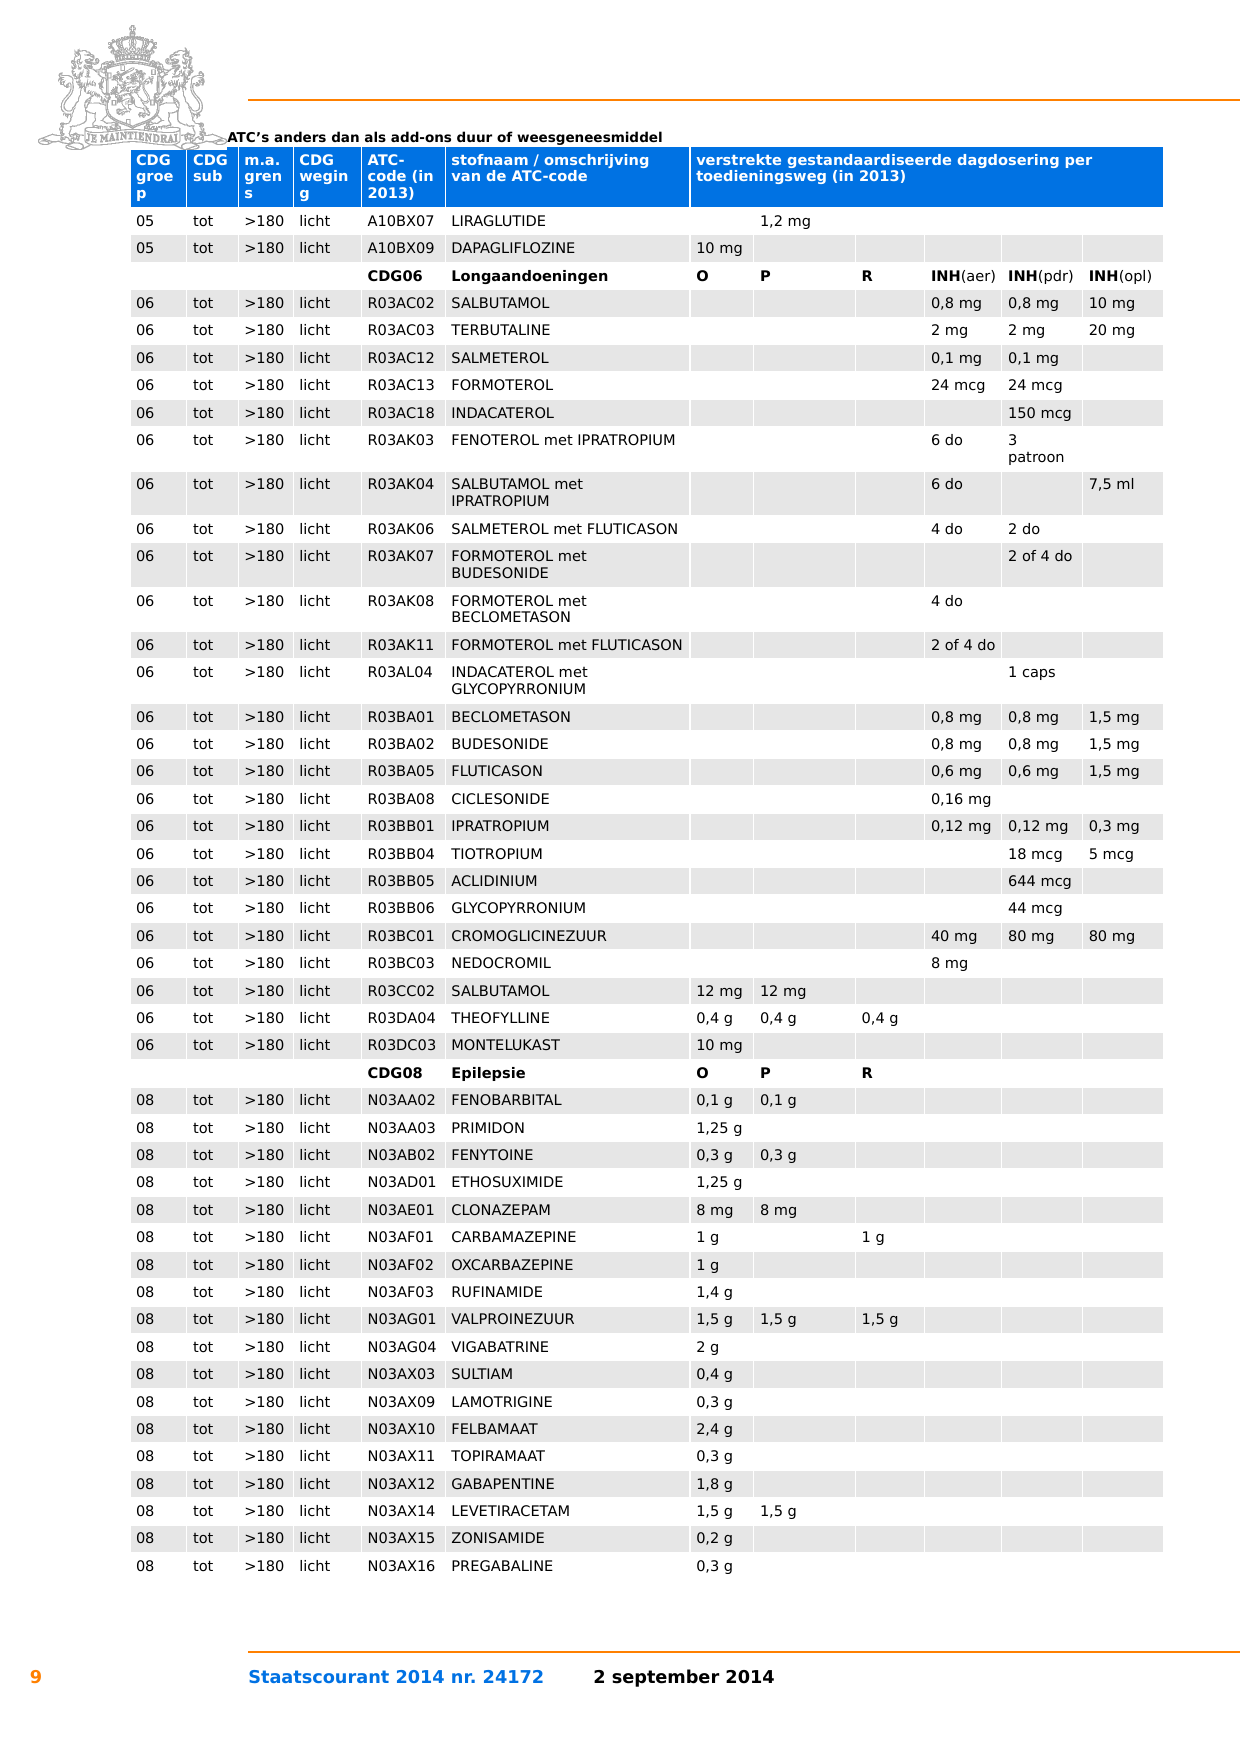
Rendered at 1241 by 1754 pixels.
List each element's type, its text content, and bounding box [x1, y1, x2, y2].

table_cell [1002, 1142, 1082, 1168]
table_cell DAPAGLIFLOZINE [446, 235, 689, 262]
table_cell 0,4 g [754, 1005, 855, 1032]
table_cell [1002, 1088, 1082, 1114]
table_cell R03AL04 [362, 660, 445, 703]
table_cell PRIMIDON [446, 1115, 689, 1141]
table_cell [754, 588, 855, 631]
table_cell [1002, 978, 1082, 1004]
table_cell N03AX15 [362, 1526, 445, 1552]
table_cell R03AC02 [362, 290, 445, 317]
table_cell [856, 896, 924, 922]
table_cell 08 [131, 1224, 186, 1251]
table_cell [925, 978, 1001, 1004]
table_cell [1002, 1526, 1082, 1552]
table_cell [925, 1498, 1001, 1525]
table_cell 6 do [925, 472, 1001, 515]
table_cell 0,8 mg [1002, 290, 1082, 317]
table_cell >180 [239, 1334, 293, 1360]
table_cell [925, 841, 1001, 867]
table_cell 18 mcg [1002, 841, 1082, 867]
table_cell [691, 868, 753, 894]
table_cell 0,3 g [691, 1389, 753, 1415]
table_cell tot [187, 1334, 238, 1360]
table_cell 08 [131, 1498, 186, 1525]
table_cell licht [294, 1115, 361, 1141]
table_cell [1083, 896, 1163, 922]
table_cell >180 [239, 1170, 293, 1196]
table_cell P [754, 1060, 855, 1086]
table_cell [187, 1060, 238, 1086]
table_cell 0,8 mg [925, 731, 1001, 758]
table_cell 0,8 mg [1002, 704, 1082, 730]
table_cell [856, 978, 924, 1004]
table_cell [1083, 1252, 1163, 1278]
table_cell licht [294, 1307, 361, 1333]
table_cell licht [294, 1498, 361, 1525]
table_cell 08 [131, 1471, 186, 1497]
table_cell 06 [131, 896, 186, 922]
table_cell 06 [131, 841, 186, 867]
table_cell licht [294, 516, 361, 542]
table_cell [856, 786, 924, 812]
table_cell [754, 1389, 855, 1415]
table_cell tot [187, 731, 238, 758]
table_cell INDACATEROL met GLYCOPYRRONIUM [446, 660, 689, 703]
table_cell licht [294, 1170, 361, 1196]
table_cell 1,5 g [691, 1498, 753, 1525]
table_cell [856, 1553, 924, 1579]
picture [38, 25, 227, 150]
table_cell verstrekte gestandaardiseerde dagdosering per toedieningsweg (in 2013) [691, 147, 1163, 207]
table_cell 06 [131, 786, 186, 812]
table_cell tot [187, 373, 238, 399]
table_cell [754, 841, 855, 867]
table_cell [856, 516, 924, 542]
table_cell 06 [131, 923, 186, 949]
table_cell [691, 472, 753, 515]
table_cell 1,5 g [754, 1307, 855, 1333]
table_cell tot [187, 516, 238, 542]
table_cell [1002, 1033, 1082, 1059]
table_cell [1002, 1005, 1082, 1032]
table_cell [856, 1444, 924, 1470]
table_cell 4 do [925, 588, 1001, 631]
table_cell [691, 632, 753, 658]
table_cell tot [187, 1498, 238, 1525]
table_cell licht [294, 1252, 361, 1278]
table_cell tot [187, 318, 238, 344]
table_cell SALBUTAMOL met IPRATROPIUM [446, 472, 689, 515]
table_cell [856, 427, 924, 471]
table_cell [1083, 1088, 1163, 1114]
table_cell [1002, 235, 1082, 262]
table_cell >180 [239, 731, 293, 758]
table_cell [754, 660, 855, 703]
table_cell 08 [131, 1088, 186, 1114]
table_cell licht [294, 1224, 361, 1251]
table_cell >180 [239, 1142, 293, 1168]
table_cell IPRATROPIUM [446, 814, 689, 840]
table_cell 1,5 mg [1083, 704, 1163, 730]
table_cell FORMOTEROL met BUDESONIDE [446, 543, 689, 587]
table_cell FORMOTEROL met BECLOMETASON [446, 588, 689, 631]
table_cell [1083, 1142, 1163, 1168]
table_cell 1,4 g [691, 1279, 753, 1306]
table_cell tot [187, 632, 238, 658]
table_cell >180 [239, 1361, 293, 1388]
table_cell >180 [239, 1033, 293, 1059]
table_cell 06 [131, 731, 186, 758]
table_cell [754, 1033, 855, 1059]
table_cell NEDOCROMIL [446, 950, 689, 977]
table_cell licht [294, 1526, 361, 1552]
table_cell tot [187, 1252, 238, 1278]
table_cell 40 mg [925, 923, 1001, 949]
table_cell R03BA08 [362, 786, 445, 812]
table_cell [1083, 1060, 1163, 1086]
table_cell [691, 400, 753, 426]
table_cell [754, 1471, 855, 1497]
table_cell N03AX09 [362, 1389, 445, 1415]
table_cell R03AC03 [362, 318, 445, 344]
table_cell 0,4 g [691, 1005, 753, 1032]
table_cell LEVETIRACETAM [446, 1498, 689, 1525]
table_cell [1083, 373, 1163, 399]
table_cell [691, 588, 753, 631]
table_cell [856, 290, 924, 317]
table_cell licht [294, 472, 361, 515]
table_cell licht [294, 1142, 361, 1168]
table_cell [239, 1060, 293, 1086]
table_cell tot [187, 345, 238, 371]
table_cell R03BA05 [362, 759, 445, 785]
table_cell MONTELUKAST [446, 1033, 689, 1059]
table_cell N03AG01 [362, 1307, 445, 1333]
table_cell [754, 1553, 855, 1579]
table_cell 06 [131, 632, 186, 658]
table_cell [691, 759, 753, 785]
table_cell >180 [239, 427, 293, 471]
table_cell [1083, 1005, 1163, 1032]
table_cell N03AX16 [362, 1553, 445, 1579]
table_cell 1,5 g [856, 1307, 924, 1333]
table_cell R03AC18 [362, 400, 445, 426]
table_cell TOPIRAMAAT [446, 1444, 689, 1470]
table_cell [1083, 868, 1163, 894]
table_cell [925, 1553, 1001, 1579]
table_cell licht [294, 1471, 361, 1497]
table_cell [856, 1471, 924, 1497]
table_cell [754, 516, 855, 542]
table_cell >180 [239, 1279, 293, 1306]
table_cell 08 [131, 1416, 186, 1442]
table_cell [691, 814, 753, 840]
table_cell [754, 373, 855, 399]
table_cell [1002, 1553, 1082, 1579]
table_cell licht [294, 1005, 361, 1032]
table_cell R03CC02 [362, 978, 445, 1004]
table_cell [856, 1170, 924, 1196]
table_cell licht [294, 290, 361, 317]
table_cell [925, 1088, 1001, 1114]
table_cell [754, 786, 855, 812]
table_cell [754, 1224, 855, 1251]
table_cell N03AF02 [362, 1252, 445, 1278]
table_cell 0,2 g [691, 1526, 753, 1552]
table_cell [754, 543, 855, 587]
table_cell [294, 1060, 361, 1086]
table_cell INDACATEROL [446, 400, 689, 426]
table_cell 8 mg [691, 1197, 753, 1223]
table_cell [1002, 1389, 1082, 1415]
table_cell >180 [239, 1526, 293, 1552]
table_cell tot [187, 1170, 238, 1196]
table_cell TIOTROPIUM [446, 841, 689, 867]
table_cell >180 [239, 235, 293, 262]
table_cell 12 mg [754, 978, 855, 1004]
table_cell licht [294, 1334, 361, 1360]
table_cell [856, 472, 924, 515]
table_cell R [856, 1060, 924, 1086]
table_cell [925, 1471, 1001, 1497]
table_cell 8 mg [754, 1197, 855, 1223]
table_cell >180 [239, 472, 293, 515]
table_cell [925, 235, 1001, 262]
table_cell 1 g [691, 1252, 753, 1278]
table_cell [856, 868, 924, 894]
table_cell [1083, 427, 1163, 471]
table_cell [1083, 400, 1163, 426]
table_cell [1083, 1307, 1163, 1333]
table_cell tot [187, 1526, 238, 1552]
table_cell [925, 660, 1001, 703]
table_cell [1083, 1444, 1163, 1470]
table_cell 08 [131, 1444, 186, 1470]
table_cell N03AE01 [362, 1197, 445, 1223]
table_cell tot [187, 1088, 238, 1114]
table_cell [925, 1307, 1001, 1333]
table_cell 0,3 mg [1083, 814, 1163, 840]
table_cell GABAPENTINE [446, 1471, 689, 1497]
table_cell >180 [239, 1005, 293, 1032]
table_cell [691, 923, 753, 949]
table_cell [691, 318, 753, 344]
table_cell 12 mg [691, 978, 753, 1004]
table_cell [754, 896, 855, 922]
table_cell [856, 1252, 924, 1278]
table_cell >180 [239, 660, 293, 703]
table_cell N03AX03 [362, 1361, 445, 1388]
table_cell 0,16 mg [925, 786, 1001, 812]
table_cell [925, 1224, 1001, 1251]
table_cell R03AC13 [362, 373, 445, 399]
table_cell 2 mg [1002, 318, 1082, 344]
table_cell 8 mg [925, 950, 1001, 977]
table_cell [294, 263, 361, 289]
table_cell 20 mg [1083, 318, 1163, 344]
table_cell 0,3 g [691, 1553, 753, 1579]
table_cell tot [187, 868, 238, 894]
table_cell [1002, 1361, 1082, 1388]
table_cell tot [187, 427, 238, 471]
table_cell licht [294, 632, 361, 658]
table_cell [856, 543, 924, 587]
table_cell [691, 345, 753, 371]
table_cell [1002, 472, 1082, 515]
table_cell 08 [131, 1142, 186, 1168]
table_cell [1083, 632, 1163, 658]
table_cell [856, 1361, 924, 1388]
table_cell licht [294, 427, 361, 471]
table_cell 1,8 g [691, 1471, 753, 1497]
table_cell VIGABATRINE [446, 1334, 689, 1360]
table_cell [925, 1033, 1001, 1059]
table_cell [1083, 588, 1163, 631]
table_cell >180 [239, 318, 293, 344]
table_cell [1083, 1389, 1163, 1415]
table_cell >180 [239, 1197, 293, 1223]
table_cell [691, 208, 753, 234]
table_cell CLONAZEPAM [446, 1197, 689, 1223]
table_cell BUDESONIDE [446, 731, 689, 758]
table_cell [691, 373, 753, 399]
table_cell [1083, 516, 1163, 542]
table_cell [1083, 660, 1163, 703]
table_cell [856, 208, 924, 234]
table_cell m.a. grens [239, 147, 293, 207]
table_cell licht [294, 786, 361, 812]
table_cell 06 [131, 950, 186, 977]
table_cell [754, 400, 855, 426]
table_cell ZONISAMIDE [446, 1526, 689, 1552]
table_cell [1002, 1224, 1082, 1251]
table_cell 24 mcg [925, 373, 1001, 399]
table_cell [131, 263, 186, 289]
table_cell [1083, 1526, 1163, 1552]
table_cell 06 [131, 345, 186, 371]
table_cell [856, 660, 924, 703]
table_cell [925, 896, 1001, 922]
table_cell [187, 263, 238, 289]
table_cell O [691, 263, 753, 289]
table_cell PREGABALINE [446, 1553, 689, 1579]
table_cell tot [187, 1197, 238, 1223]
table_cell 80 mg [1002, 923, 1082, 949]
table_cell N03AF01 [362, 1224, 445, 1251]
table_cell licht [294, 1197, 361, 1223]
table_cell 1,5 g [691, 1307, 753, 1333]
table_cell 644 mcg [1002, 868, 1082, 894]
table_cell 06 [131, 704, 186, 730]
table_cell 7,5 ml [1083, 472, 1163, 515]
table_cell 1,2 mg [754, 208, 855, 234]
table_cell tot [187, 400, 238, 426]
table_cell [691, 786, 753, 812]
table_cell 80 mg [1083, 923, 1163, 949]
table_cell 0,6 mg [925, 759, 1001, 785]
table_cell licht [294, 1088, 361, 1114]
table_cell R03BB06 [362, 896, 445, 922]
table_cell 0,1 mg [925, 345, 1001, 371]
table_cell tot [187, 543, 238, 587]
table_cell FENYTOINE [446, 1142, 689, 1168]
table_cell [925, 1197, 1001, 1223]
table_cell [754, 290, 855, 317]
table_cell licht [294, 1553, 361, 1579]
table_cell tot [187, 896, 238, 922]
table_cell [856, 632, 924, 658]
table_cell [754, 1334, 855, 1360]
table_cell FLUTICASON [446, 759, 689, 785]
table_cell R [856, 263, 924, 289]
table_cell tot [187, 704, 238, 730]
table_cell N03AX10 [362, 1416, 445, 1442]
table_cell SALBUTAMOL [446, 290, 689, 317]
table_cell [856, 1389, 924, 1415]
table_cell tot [187, 923, 238, 949]
table_cell [1083, 1115, 1163, 1141]
table_cell tot [187, 978, 238, 1004]
table_cell stofnaam / omschrijving van de ATC-code [446, 147, 689, 207]
table_cell 1,5 g [754, 1498, 855, 1525]
table_cell [925, 1361, 1001, 1388]
table_cell [691, 543, 753, 587]
table_cell tot [187, 1224, 238, 1251]
table_cell 06 [131, 978, 186, 1004]
table_cell 08 [131, 1389, 186, 1415]
table_cell 0,3 g [754, 1142, 855, 1168]
table_cell [1083, 786, 1163, 812]
table_cell R03AK06 [362, 516, 445, 542]
table_cell 08 [131, 1553, 186, 1579]
table_cell CICLESONIDE [446, 786, 689, 812]
table_cell [754, 472, 855, 515]
table_cell [856, 841, 924, 867]
table_cell SALMETEROL met FLUTICASON [446, 516, 689, 542]
table_cell >180 [239, 632, 293, 658]
table_cell [1002, 1060, 1082, 1086]
table_cell [754, 814, 855, 840]
table_cell >180 [239, 543, 293, 587]
table_cell licht [294, 759, 361, 785]
table_cell FORMOTEROL met FLUTICASON [446, 632, 689, 658]
table_cell >180 [239, 814, 293, 840]
table_cell tot [187, 786, 238, 812]
table_cell 2,4 g [691, 1416, 753, 1442]
table_cell [856, 1416, 924, 1442]
table_cell [1083, 235, 1163, 262]
table_cell >180 [239, 345, 293, 371]
table_cell [925, 868, 1001, 894]
table_cell [1002, 1170, 1082, 1196]
table_cell 10 mg [691, 1033, 753, 1059]
table_cell N03AB02 [362, 1142, 445, 1168]
table_cell >180 [239, 1416, 293, 1442]
table_cell licht [294, 235, 361, 262]
table_cell licht [294, 345, 361, 371]
table_cell R03BB04 [362, 841, 445, 867]
table_cell [754, 1170, 855, 1196]
table_cell CDG06 [362, 263, 445, 289]
table_cell [754, 1416, 855, 1442]
table_cell [1002, 1252, 1082, 1278]
table_cell [1002, 1197, 1082, 1223]
table_cell [754, 235, 855, 262]
table_cell 2 of 4 do [1002, 543, 1082, 587]
table_cell O [691, 1060, 753, 1086]
table_cell tot [187, 208, 238, 234]
table_cell [856, 235, 924, 262]
table_cell [925, 1279, 1001, 1306]
table_cell INH(opl) [1083, 263, 1163, 289]
table_cell [1002, 1334, 1082, 1360]
table_cell 06 [131, 290, 186, 317]
table_cell >180 [239, 841, 293, 867]
table_cell [754, 1526, 855, 1552]
table_cell licht [294, 208, 361, 234]
table_cell A10BX07 [362, 208, 445, 234]
table_cell [925, 1005, 1001, 1032]
table_cell 0,3 g [691, 1444, 753, 1470]
table_cell THEOFYLLINE [446, 1005, 689, 1032]
table_cell 0,8 mg [925, 704, 1001, 730]
table_cell [925, 1526, 1001, 1552]
table_cell 10 mg [1083, 290, 1163, 317]
table_cell 06 [131, 868, 186, 894]
table_cell 1,25 g [691, 1170, 753, 1196]
table_cell R03AK04 [362, 472, 445, 515]
table_cell licht [294, 1416, 361, 1442]
table_cell 1 g [856, 1224, 924, 1251]
table_cell [754, 1115, 855, 1141]
table_cell [1002, 1115, 1082, 1141]
table_cell [691, 704, 753, 730]
table_cell tot [187, 1279, 238, 1306]
table_cell [754, 759, 855, 785]
table_cell [925, 1444, 1001, 1470]
table_cell licht [294, 814, 361, 840]
table_cell [691, 896, 753, 922]
table_cell tot [187, 1005, 238, 1032]
table_cell tot [187, 841, 238, 867]
table_cell licht [294, 400, 361, 426]
table_cell licht [294, 896, 361, 922]
table_cell [1083, 1033, 1163, 1059]
table_cell 06 [131, 373, 186, 399]
table_cell 2 mg [925, 318, 1001, 344]
table_cell 1,25 g [691, 1115, 753, 1141]
table_cell R03BA01 [362, 704, 445, 730]
table_cell licht [294, 1444, 361, 1470]
table_cell tot [187, 1361, 238, 1388]
table_cell Longaandoeningen [446, 263, 689, 289]
table_cell [856, 1334, 924, 1360]
table_cell 0,4 g [856, 1005, 924, 1032]
table_cell licht [294, 373, 361, 399]
table_cell [691, 516, 753, 542]
table_cell ETHOSUXIMIDE [446, 1170, 689, 1196]
table_cell [1083, 1361, 1163, 1388]
table_cell licht [294, 1389, 361, 1415]
table_cell 1 g [691, 1224, 753, 1251]
table_cell CDG sub [187, 147, 238, 207]
table_cell N03AX12 [362, 1471, 445, 1497]
table_cell 06 [131, 1005, 186, 1032]
table_cell 06 [131, 472, 186, 515]
table_cell tot [187, 814, 238, 840]
table_cell licht [294, 318, 361, 344]
table_cell [856, 814, 924, 840]
table_cell SULTIAM [446, 1361, 689, 1388]
table_cell [856, 1088, 924, 1114]
table_cell [691, 950, 753, 977]
table_cell tot [187, 1444, 238, 1470]
table_cell [1002, 588, 1082, 631]
table_cell licht [294, 978, 361, 1004]
table_cell tot [187, 660, 238, 703]
table_cell VALPROINEZUUR [446, 1307, 689, 1333]
table_cell 5 mcg [1083, 841, 1163, 867]
table_cell [691, 841, 753, 867]
table_cell [754, 1279, 855, 1306]
table_cell FENOBARBITAL [446, 1088, 689, 1114]
table_cell tot [187, 950, 238, 977]
table_cell 2 of 4 do [925, 632, 1001, 658]
table_cell [754, 632, 855, 658]
table_cell P [754, 263, 855, 289]
table_cell [1002, 1471, 1082, 1497]
table_cell 08 [131, 1115, 186, 1141]
table_cell [925, 1334, 1001, 1360]
table_cell >180 [239, 1088, 293, 1114]
table_cell SALBUTAMOL [446, 978, 689, 1004]
table_cell [1083, 978, 1163, 1004]
table_cell tot [187, 472, 238, 515]
table_cell tot [187, 1307, 238, 1333]
table_cell FORMOTEROL [446, 373, 689, 399]
table_cell 08 [131, 1170, 186, 1196]
table_cell [691, 427, 753, 471]
table_cell >180 [239, 1115, 293, 1141]
table_cell R03AK08 [362, 588, 445, 631]
table_cell R03BC01 [362, 923, 445, 949]
table_cell [925, 1252, 1001, 1278]
table_cell R03BB05 [362, 868, 445, 894]
table_cell [856, 704, 924, 730]
table_cell [856, 318, 924, 344]
table_cell INH(aer) [925, 263, 1001, 289]
table_cell [856, 1526, 924, 1552]
table_cell tot [187, 759, 238, 785]
table_cell >180 [239, 290, 293, 317]
table_cell >180 [239, 373, 293, 399]
table_cell [754, 1444, 855, 1470]
table_cell 06 [131, 318, 186, 344]
table_cell [856, 1033, 924, 1059]
table_cell R03BB01 [362, 814, 445, 840]
table_cell >180 [239, 1389, 293, 1415]
table_cell 06 [131, 1033, 186, 1059]
table_cell [1083, 1471, 1163, 1497]
table_cell [1002, 632, 1082, 658]
table_cell ATC-code (in 2013) [362, 147, 445, 207]
table_cell CARBAMAZEPINE [446, 1224, 689, 1251]
table_cell 44 mcg [1002, 896, 1082, 922]
table_cell 06 [131, 543, 186, 587]
table_cell [1083, 1170, 1163, 1196]
table_cell [856, 923, 924, 949]
table_cell [856, 1142, 924, 1168]
table_cell [856, 345, 924, 371]
table_cell 0,12 mg [925, 814, 1001, 840]
table_cell 1,5 mg [1083, 731, 1163, 758]
table_cell [856, 1498, 924, 1525]
table_cell 06 [131, 588, 186, 631]
table_cell >180 [239, 786, 293, 812]
table_cell licht [294, 660, 361, 703]
table_cell >180 [239, 516, 293, 542]
table_cell [925, 1389, 1001, 1415]
table_cell 06 [131, 427, 186, 471]
table_cell [856, 1115, 924, 1141]
table_cell licht [294, 950, 361, 977]
table_cell [1002, 950, 1082, 977]
table_cell tot [187, 1553, 238, 1579]
table_cell 06 [131, 660, 186, 703]
table_cell licht [294, 1361, 361, 1388]
table_cell CROMOGLICINEZUUR [446, 923, 689, 949]
table_cell 0,8 mg [925, 290, 1001, 317]
table_cell 08 [131, 1279, 186, 1306]
table_cell 4 do [925, 516, 1001, 542]
table_cell >180 [239, 759, 293, 785]
table_cell N03AX14 [362, 1498, 445, 1525]
table_cell tot [187, 1389, 238, 1415]
table_cell R03BA02 [362, 731, 445, 758]
table_cell [856, 731, 924, 758]
table_cell licht [294, 731, 361, 758]
table_cell N03AX11 [362, 1444, 445, 1470]
table_cell R03BC03 [362, 950, 445, 977]
table_cell [1002, 1498, 1082, 1525]
table_cell 0,1 g [754, 1088, 855, 1114]
table_cell [754, 923, 855, 949]
table_cell [856, 373, 924, 399]
table_cell 08 [131, 1334, 186, 1360]
table_cell 0,3 g [691, 1142, 753, 1168]
table_cell licht [294, 543, 361, 587]
table_cell OXCARBAZEPINE [446, 1252, 689, 1278]
table_cell ACLIDINIUM [446, 868, 689, 894]
table_cell 0,4 g [691, 1361, 753, 1388]
table_cell [1083, 950, 1163, 977]
table_cell [1083, 1197, 1163, 1223]
table_cell N03AA03 [362, 1115, 445, 1141]
table_cell 08 [131, 1197, 186, 1223]
table_cell [754, 1252, 855, 1278]
table_cell 08 [131, 1252, 186, 1278]
table_cell [1083, 1498, 1163, 1525]
table_cell 06 [131, 400, 186, 426]
table_cell >180 [239, 1444, 293, 1470]
table_cell LAMOTRIGINE [446, 1389, 689, 1415]
table_cell FELBAMAAT [446, 1416, 689, 1442]
table_cell [925, 1115, 1001, 1141]
table_cell R03AK11 [362, 632, 445, 658]
table_cell R03DC03 [362, 1033, 445, 1059]
table_cell 08 [131, 1307, 186, 1333]
table_cell [1083, 1416, 1163, 1442]
table_cell N03AG04 [362, 1334, 445, 1360]
table_cell >180 [239, 208, 293, 234]
table_cell tot [187, 588, 238, 631]
table_cell tot [187, 1115, 238, 1141]
table_cell [925, 543, 1001, 587]
table_cell [1083, 1279, 1163, 1306]
table_cell [856, 400, 924, 426]
table_cell 06 [131, 759, 186, 785]
table_cell RUFINAMIDE [446, 1279, 689, 1306]
table_cell tot [187, 1416, 238, 1442]
table_cell tot [187, 1033, 238, 1059]
table_cell [925, 1142, 1001, 1168]
table_cell >180 [239, 1498, 293, 1525]
table_cell 1,5 mg [1083, 759, 1163, 785]
table_cell [925, 1170, 1001, 1196]
table_cell >180 [239, 588, 293, 631]
table_cell [131, 1060, 186, 1086]
table_cell 06 [131, 516, 186, 542]
table_cell 2 g [691, 1334, 753, 1360]
table_cell licht [294, 704, 361, 730]
table_cell [1083, 543, 1163, 587]
table_cell tot [187, 1471, 238, 1497]
table_cell [754, 318, 855, 344]
table_cell [1002, 208, 1082, 234]
table_cell BECLOMETASON [446, 704, 689, 730]
table_cell 150 mcg [1002, 400, 1082, 426]
table_cell [754, 427, 855, 471]
table_cell [754, 950, 855, 977]
table_cell 06 [131, 814, 186, 840]
table_cell [1083, 208, 1163, 234]
table_cell 1 caps [1002, 660, 1082, 703]
table_cell tot [187, 290, 238, 317]
table_cell tot [187, 1142, 238, 1168]
table_cell [1083, 1224, 1163, 1251]
table_cell N03AF03 [362, 1279, 445, 1306]
table_cell licht [294, 841, 361, 867]
table_cell 3 patroon [1002, 427, 1082, 471]
table_cell 0,1 mg [1002, 345, 1082, 371]
table_header ATC’s anders dan als add-ons duur of weesgeneesmiddel [227, 130, 1163, 146]
table_cell [1083, 1553, 1163, 1579]
table_cell SALMETEROL [446, 345, 689, 371]
table_cell [1002, 1307, 1082, 1333]
table_cell >180 [239, 950, 293, 977]
table_cell >180 [239, 1307, 293, 1333]
table_cell 0,12 mg [1002, 814, 1082, 840]
table_cell [925, 1060, 1001, 1086]
table_cell [856, 588, 924, 631]
table_cell LIRAGLUTIDE [446, 208, 689, 234]
table_cell R03AC12 [362, 345, 445, 371]
table_cell INH(pdr) [1002, 263, 1082, 289]
table_cell 2 do [1002, 516, 1082, 542]
table_cell tot [187, 235, 238, 262]
table_cell [1002, 786, 1082, 812]
table_cell >180 [239, 400, 293, 426]
table_cell [856, 1279, 924, 1306]
table_cell [754, 345, 855, 371]
table_cell >180 [239, 923, 293, 949]
table_cell [691, 731, 753, 758]
table_cell [691, 660, 753, 703]
table_cell R03AK03 [362, 427, 445, 471]
table_cell licht [294, 1279, 361, 1306]
table_cell licht [294, 1033, 361, 1059]
table_cell [754, 704, 855, 730]
table_cell [856, 950, 924, 977]
table_cell >180 [239, 1553, 293, 1579]
table_cell [925, 1416, 1001, 1442]
table_cell FENOTEROL met IPRATROPIUM [446, 427, 689, 471]
table_cell [1002, 1416, 1082, 1442]
table_cell licht [294, 868, 361, 894]
table_cell 0,8 mg [1002, 731, 1082, 758]
table_cell 10 mg [691, 235, 753, 262]
table_cell >180 [239, 896, 293, 922]
table_cell 0,1 g [691, 1088, 753, 1114]
table_cell TERBUTALINE [446, 318, 689, 344]
table_cell A10BX09 [362, 235, 445, 262]
table_cell [239, 263, 293, 289]
table_cell [856, 1197, 924, 1223]
table_cell 0,6 mg [1002, 759, 1082, 785]
table_cell >180 [239, 868, 293, 894]
table_cell R03DA04 [362, 1005, 445, 1032]
table_cell [1083, 345, 1163, 371]
table_cell [1002, 1444, 1082, 1470]
table_cell GLYCOPYRRONIUM [446, 896, 689, 922]
table_cell N03AA02 [362, 1088, 445, 1114]
table_cell [754, 731, 855, 758]
table_cell 08 [131, 1361, 186, 1388]
table_cell 08 [131, 1526, 186, 1552]
table_cell R03AK07 [362, 543, 445, 587]
table_cell >180 [239, 1252, 293, 1278]
table_cell [754, 868, 855, 894]
table_cell 05 [131, 208, 186, 234]
table_cell >180 [239, 1224, 293, 1251]
table_cell [754, 1361, 855, 1388]
table_cell CDG weging [294, 147, 361, 207]
table_cell >180 [239, 1471, 293, 1497]
table_cell Epilepsie [446, 1060, 689, 1086]
table_cell [1083, 1334, 1163, 1360]
table_cell [856, 759, 924, 785]
table_cell [925, 208, 1001, 234]
table_cell 05 [131, 235, 186, 262]
table_cell licht [294, 588, 361, 631]
table_cell CDG groep [131, 150, 186, 207]
table_cell [925, 400, 1001, 426]
table_cell N03AD01 [362, 1170, 445, 1196]
table_cell 24 mcg [1002, 373, 1082, 399]
table_cell licht [294, 923, 361, 949]
table_cell [1002, 1279, 1082, 1306]
table_cell CDG08 [362, 1060, 445, 1086]
table_cell 6 do [925, 427, 1001, 471]
table_cell >180 [239, 978, 293, 1004]
table_cell >180 [239, 704, 293, 730]
table_cell [691, 290, 753, 317]
